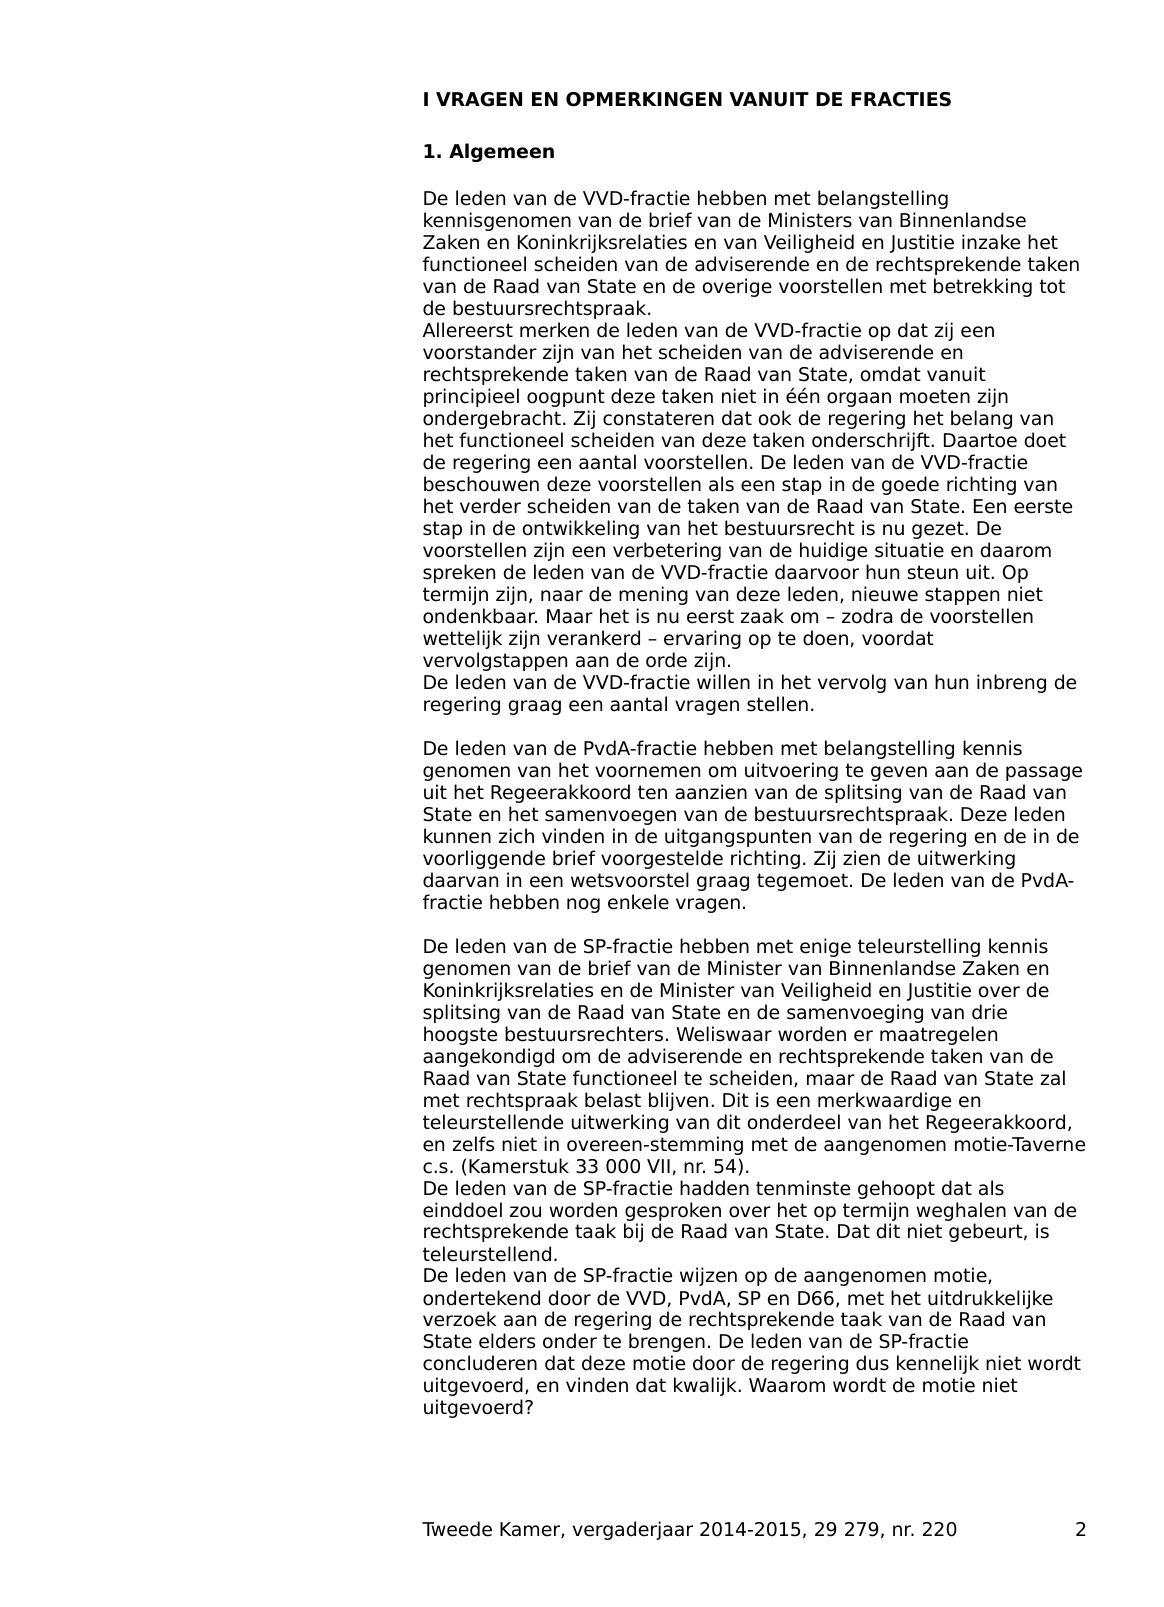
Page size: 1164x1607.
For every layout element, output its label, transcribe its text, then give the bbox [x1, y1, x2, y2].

text De leden van de PvdA-fractie hebben met belangstelling kennis genomen van het voornemen om uitvoering te geven aan de passage uit het Regeerakkoord ten aanzien van de splitsing van de Raad van State en het samenvoegen van de bestuursrechtspraak. Deze leden kunnen zich vinden in de uitgangspunten van de regering en de in de voorliggende brief voorgestelde richting. Zij zien de uitwerking daarvan in een wetsvoorstel graag tegemoet. De leden van de PvdA-fractie hebben nog enkele vragen. [422, 738, 1087, 913]
subtitle I VRAGEN EN OPMERKINGEN VANUIT DE FRACTIES [422, 89, 1087, 111]
text Allereerst merken de leden van de VVD-fractie op dat zij een voorstander zijn van het scheiden van de adviserende en rechtsprekende taken van de Raad van State, omdat vanuit principieel oogpunt deze taken niet in één orgaan moeten zijn ondergebracht. Zij constateren dat ook de regering het belang van het functioneel scheiden van deze taken onderschrijft. Daartoe doet de regering een aantal voorstellen. De leden van de VVD-fractie beschouwen deze voorstellen als een stap in de goede richting van het verder scheiden van de taken van de Raad van State. Een eerste stap in de ontwikkeling van het bestuursrecht is nu gezet. De voorstellen zijn een verbetering van de huidige situatie en daarom spreken de leden van de VVD-fractie daarvoor hun steun uit. Op termijn zijn, naar de mening van deze leden, nieuwe stappen niet ondenkbaar. Maar het is nu eerst zaak om – zodra de voorstellen wettelijk zijn verankerd – ervaring op te doen, voordat vervolgstappen aan de orde zijn. [422, 320, 1087, 672]
subtitle 1. Algemeen [422, 141, 1087, 163]
text De leden van de SP-fractie hadden tenminste gehoopt dat als einddoel zou worden gesproken over het op termijn weghalen van de rechtsprekende taak bij de Raad van State. Dat dit niet gebeurt, is teleurstellend. [422, 1177, 1087, 1265]
text De leden van de SP-fractie wijzen op de aangenomen motie, ondertekend door de VVD, PvdA, SP en D66, met het uitdrukkelijke verzoek aan de regering de rechtsprekende taak van de Raad van State elders onder te brengen. De leden van de SP-fractie concluderen dat deze motie door de regering dus kennelijk niet wordt uitgevoerd, en vinden dat kwalijk. Waarom wordt de motie niet uitgevoerd? [422, 1265, 1087, 1419]
text De leden van de VVD-fractie willen in het vervolg van hun inbreng de regering graag een aantal vragen stellen. [422, 672, 1087, 716]
text De leden van de SP-fractie hebben met enige teleurstelling kennis genomen van de brief van de Minister van Binnenlandse Zaken en Koninkrijksrelaties en de Minister van Veiligheid en Justitie over de splitsing van de Raad van State en de samenvoeging van drie hoogste bestuursrechters. Weliswaar worden er maatregelen aangekondigd om de adviserende en rechtsprekende taken van de Raad van State functioneel te scheiden, maar de Raad van State zal met rechtspraak belast blijven. Dit is een merkwaardige en teleurstellende uitwerking van dit onderdeel van het Regeerakkoord, en zelfs niet in overeen-stemming met de aangenomen motie-Taverne c.s. (Kamerstuk 33 000 VII, nr. 54). [422, 936, 1087, 1177]
text De leden van de VVD-fractie hebben met belangstelling kennisgenomen van de brief van de Ministers van Binnenlandse Zaken en Koninkrijksrelaties en van Veiligheid en Justitie inzake het functioneel scheiden van de adviserende en de rechtsprekende taken van de Raad van State en de overige voorstellen met betrekking tot de bestuursrechtspraak. [422, 188, 1087, 320]
